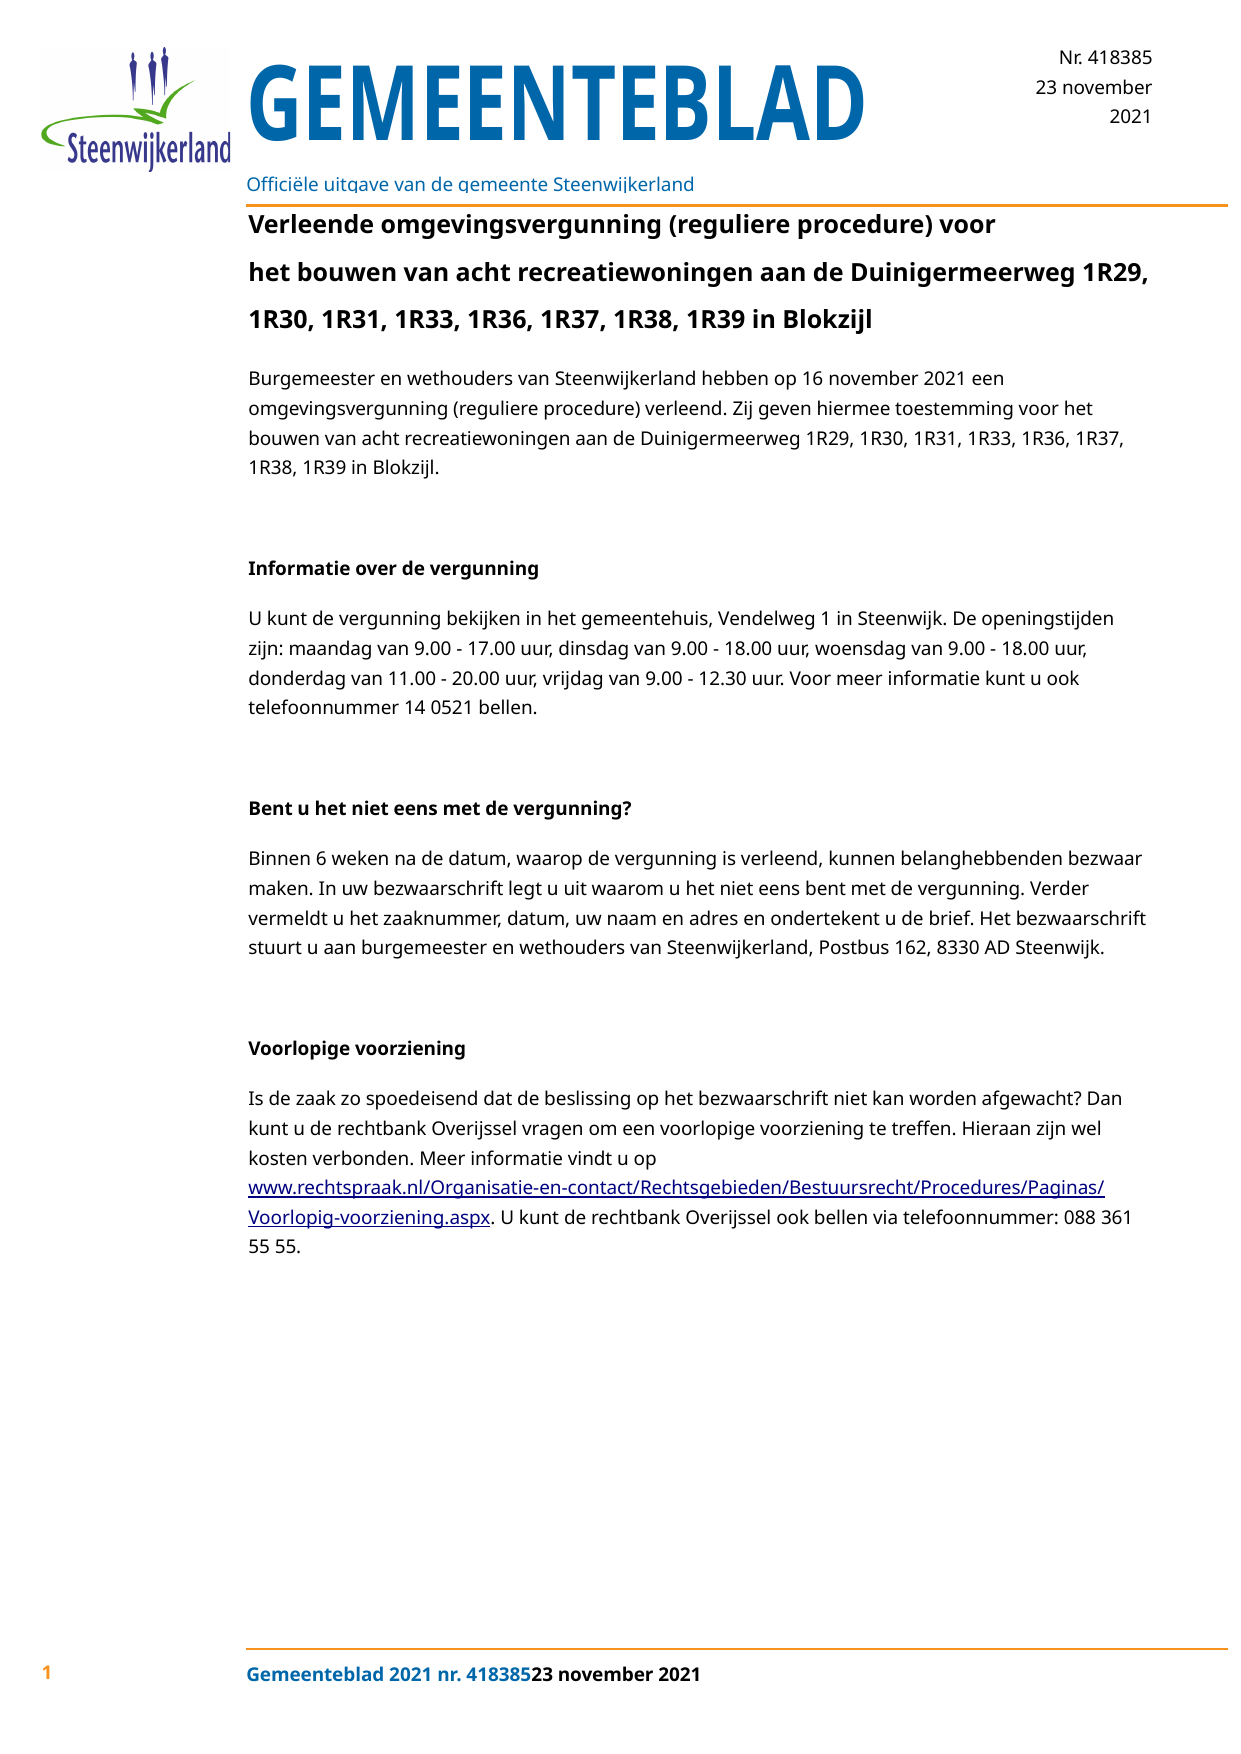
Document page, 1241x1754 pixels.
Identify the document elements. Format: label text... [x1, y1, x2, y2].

text Binnen 6 weken na de datum, waarop de vergunning is verleend, kunnen belanghebbenden bezwaar maken. In uw bezwaarschrift legt u uit waarom u het niet eens bent met de vergunning. Verder vermeldt u het zaaknummer, datum, uw naam en adres en ondertekent u de brief. Het bezwaarschrift stuurt u aan burgemeester en wethouders van Steenwijkerland, Postbus 162, 8330 AD Steenwijk. [248, 846, 1152, 960]
text Bent u het niet eens met de vergunning? [248, 795, 1152, 821]
text Burgemeester en wethouders van Steenwijkerland hebben op 16 november 2021 een omgevingsvergunning (reguliere procedure) verleend. Zij geven hiermee toestemming voor het bouwen van acht recreatiewoningen aan de Duinigermeerweg 1R29, 1R30, 1R31, 1R33, 1R36, 1R37, 1R38, 1R39 in Blokzijl. [248, 366, 1152, 480]
text U kunt de vergunning bekijken in het gemeentehuis, Vendelweg 1 in Steenwijk. De openingstijden zijn: maandag van 9.00 - 17.00 uur, dinsdag van 9.00 - 18.00 uur, woensdag van 9.00 - 18.00 uur, donderdag van 11.00 - 20.00 uur, vrijdag van 9.00 - 12.30 uur. Voor meer informatie kunt u ook telefoonnummer 14 0521 bellen. [248, 606, 1152, 720]
text Voorlopige voorziening [248, 1035, 1152, 1061]
text Verleende omgevingsvergunning (reguliere procedure) voor het bouwen van acht recreatiewoningen aan de Duinigermeerweg 1R29, 1R30, 1R31, 1R33, 1R36, 1R37, 1R38, 1R39 in Blokzijl [248, 207, 1152, 336]
text Informatie over de vergunning [248, 555, 1152, 581]
picture [41, 47, 231, 172]
text Is de zaak zo spoedeisend dat de beslissing op het bezwaarschrift niet kan worden afgewacht? Dan kunt u de rechtbank Overijssel vragen om een voorlopige voorziening te treffen. Hieraan zijn wel kosten verbonden. Meer informatie vindt u op www.rechtspraak.nl/Organisatie-en-contact/Rechtsgebieden/Bestuursrecht/Procedures/Paginas/Voorlopig-voorziening.aspx. U kunt de rechtbank Overijssel ook bellen via telefoonnummer: 088 361 55 55. [248, 1086, 1152, 1259]
